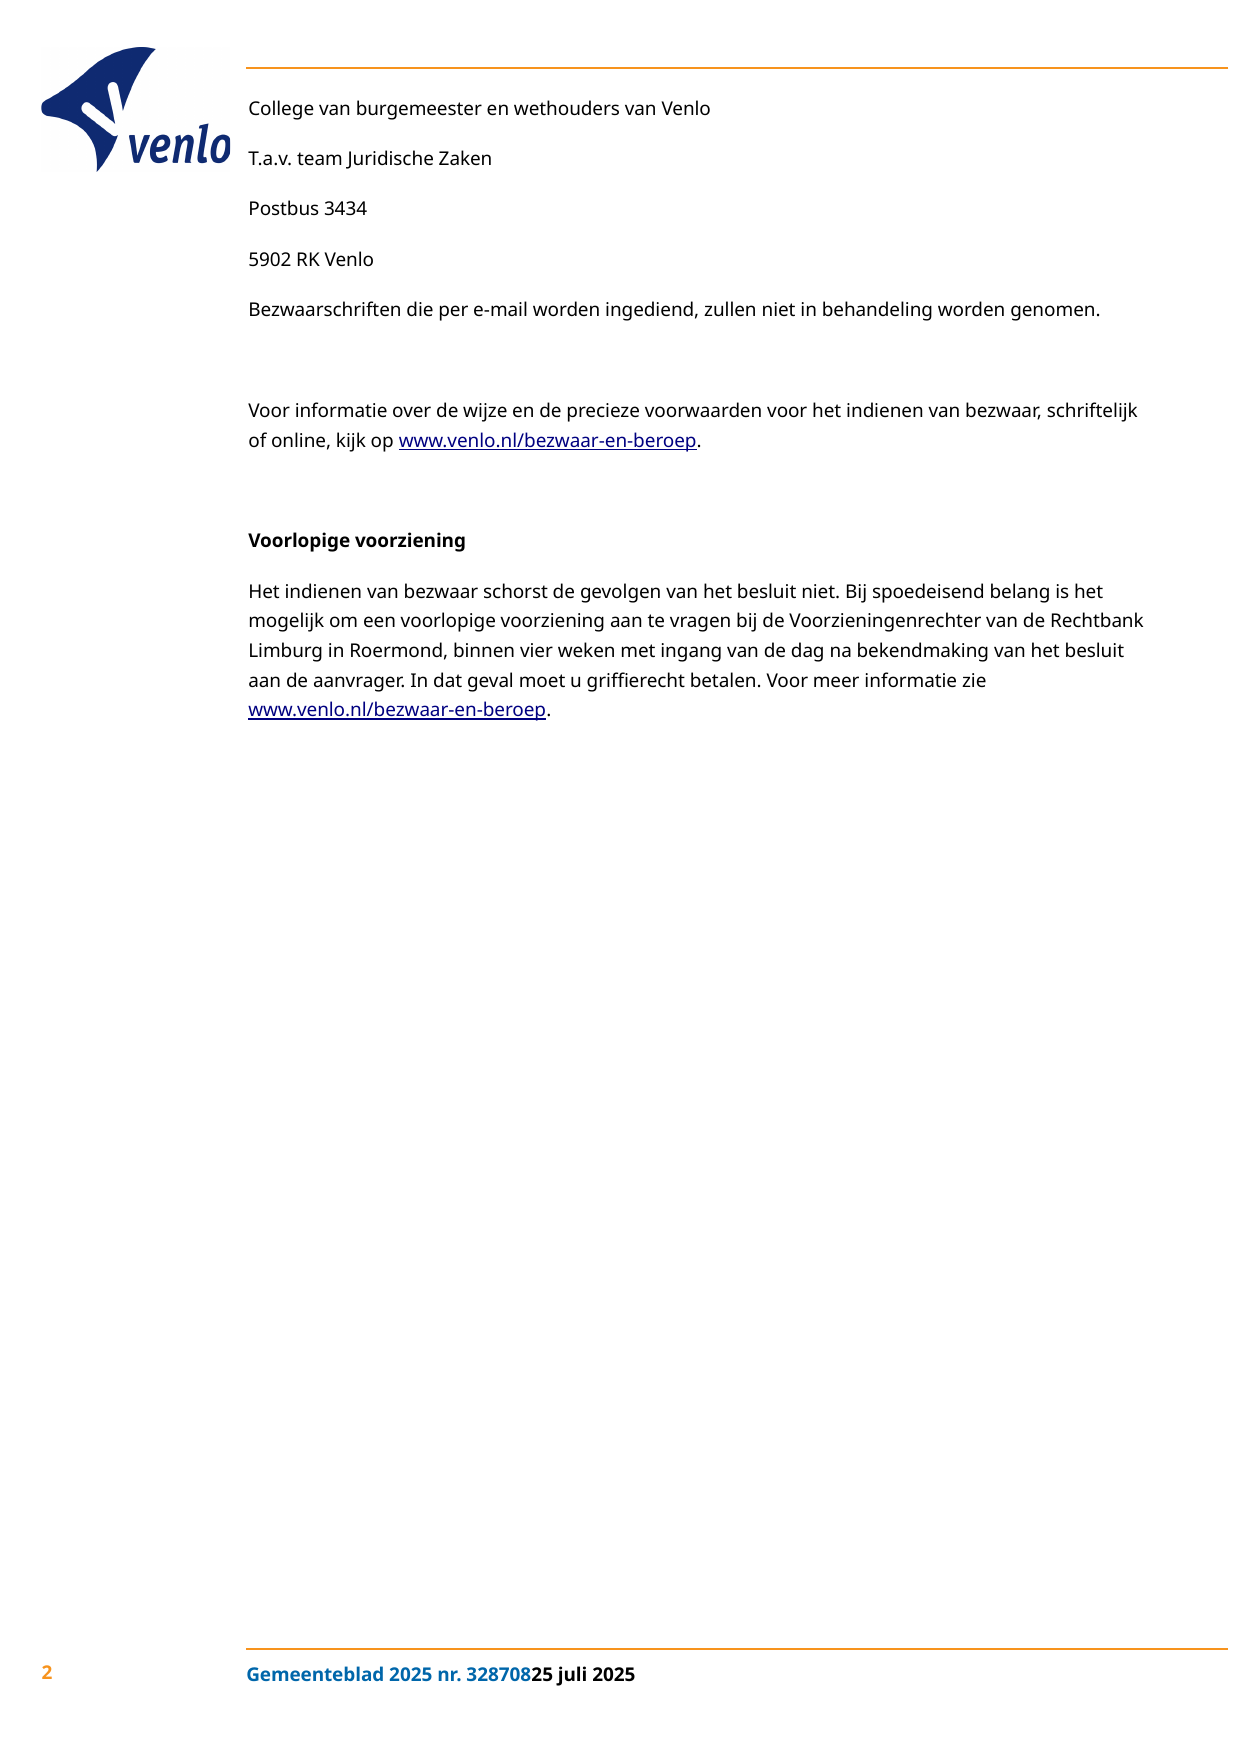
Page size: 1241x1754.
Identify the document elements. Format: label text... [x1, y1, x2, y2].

text Voorlopige voorziening [248, 528, 1152, 553]
text T.a.v. team Juridische Zaken [248, 145, 1152, 171]
text Postbus 3434 [248, 196, 1152, 221]
picture [41, 47, 231, 172]
text Bezwaarschriften die per e-mail worden ingediend, zullen niet in behandeling worden genomen. [248, 296, 1152, 322]
text Het indienen van bezwaar schorst de gevolgen van het besluit niet. Bij spoedeisend belang is het mogelijk om een voorlopige voorziening aan te vragen bij de Voorzieningenrechter van de Rechtbank Limburg in Roermond, binnen vier weken met ingang van de dag na bekendmaking van het besluit aan de aanvrager. In dat geval moet u griffierecht betalen. Voor meer informatie zie www.venlo.nl/bezwaar-en-beroep. [248, 578, 1152, 722]
text College van burgemeester en wethouders van Venlo [248, 95, 1152, 121]
text 5902 RK Venlo [248, 246, 1152, 272]
text Voor informatie over de wijze en de precieze voorwaarden voor het indienen van bezwaar, schriftelijk of online, kijk op www.venlo.nl/bezwaar-en-beroep. [248, 397, 1152, 453]
